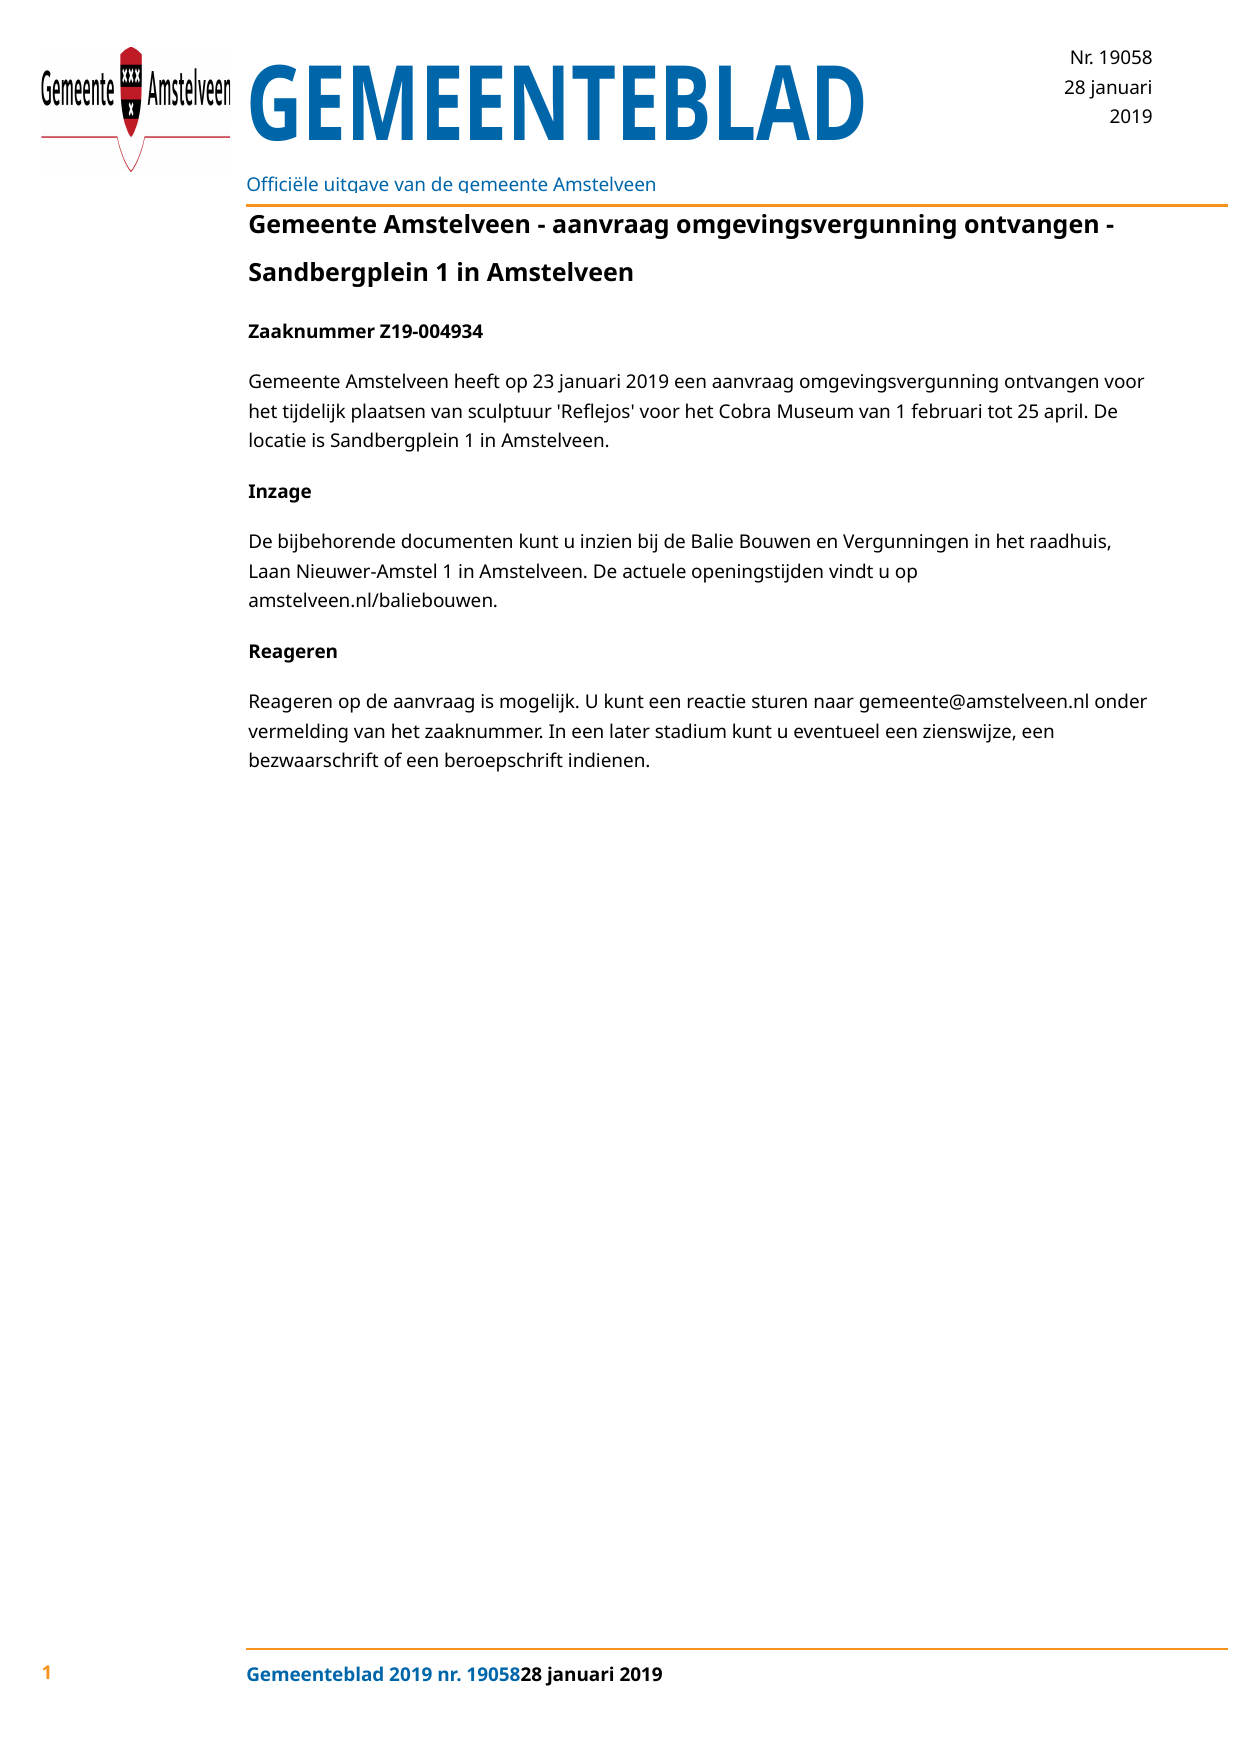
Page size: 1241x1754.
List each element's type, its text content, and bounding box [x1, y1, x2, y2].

text Zaaknummer Z19-004934 [248, 318, 1152, 344]
text Inzage [248, 478, 1152, 504]
text Reageren [248, 638, 1152, 664]
text Gemeente Amstelveen heeft op 23 januari 2019 een aanvraag omgevingsvergunning ontvangen voor het tijdelijk plaatsen van sculptuur 'Reflejos' voor het Cobra Museum van 1 februari tot 25 april. De locatie is Sandbergplein 1 in Amstelveen. [248, 368, 1152, 453]
text De bijbehorende documenten kunt u inzien bij de Balie Bouwen en Vergunningen in het raadhuis, Laan Nieuwer-Amstel 1 in Amstelveen. De actuele openingstijden vindt u op amstelveen.nl/baliebouwen. [248, 528, 1152, 613]
text Reageren op de aanvraag is mogelijk. U kunt een reactie sturen naar gemeente@amstelveen.nl onder vermelding van het zaaknummer. In een later stadium kunt u eventueel een zienswijze, een bezwaarschrift of een beroepschrift indienen. [248, 688, 1152, 773]
picture [41, 47, 231, 172]
text Gemeente Amstelveen - aanvraag omgevingsvergunning ontvangen - Sandbergplein 1 in Amstelveen [248, 207, 1152, 288]
